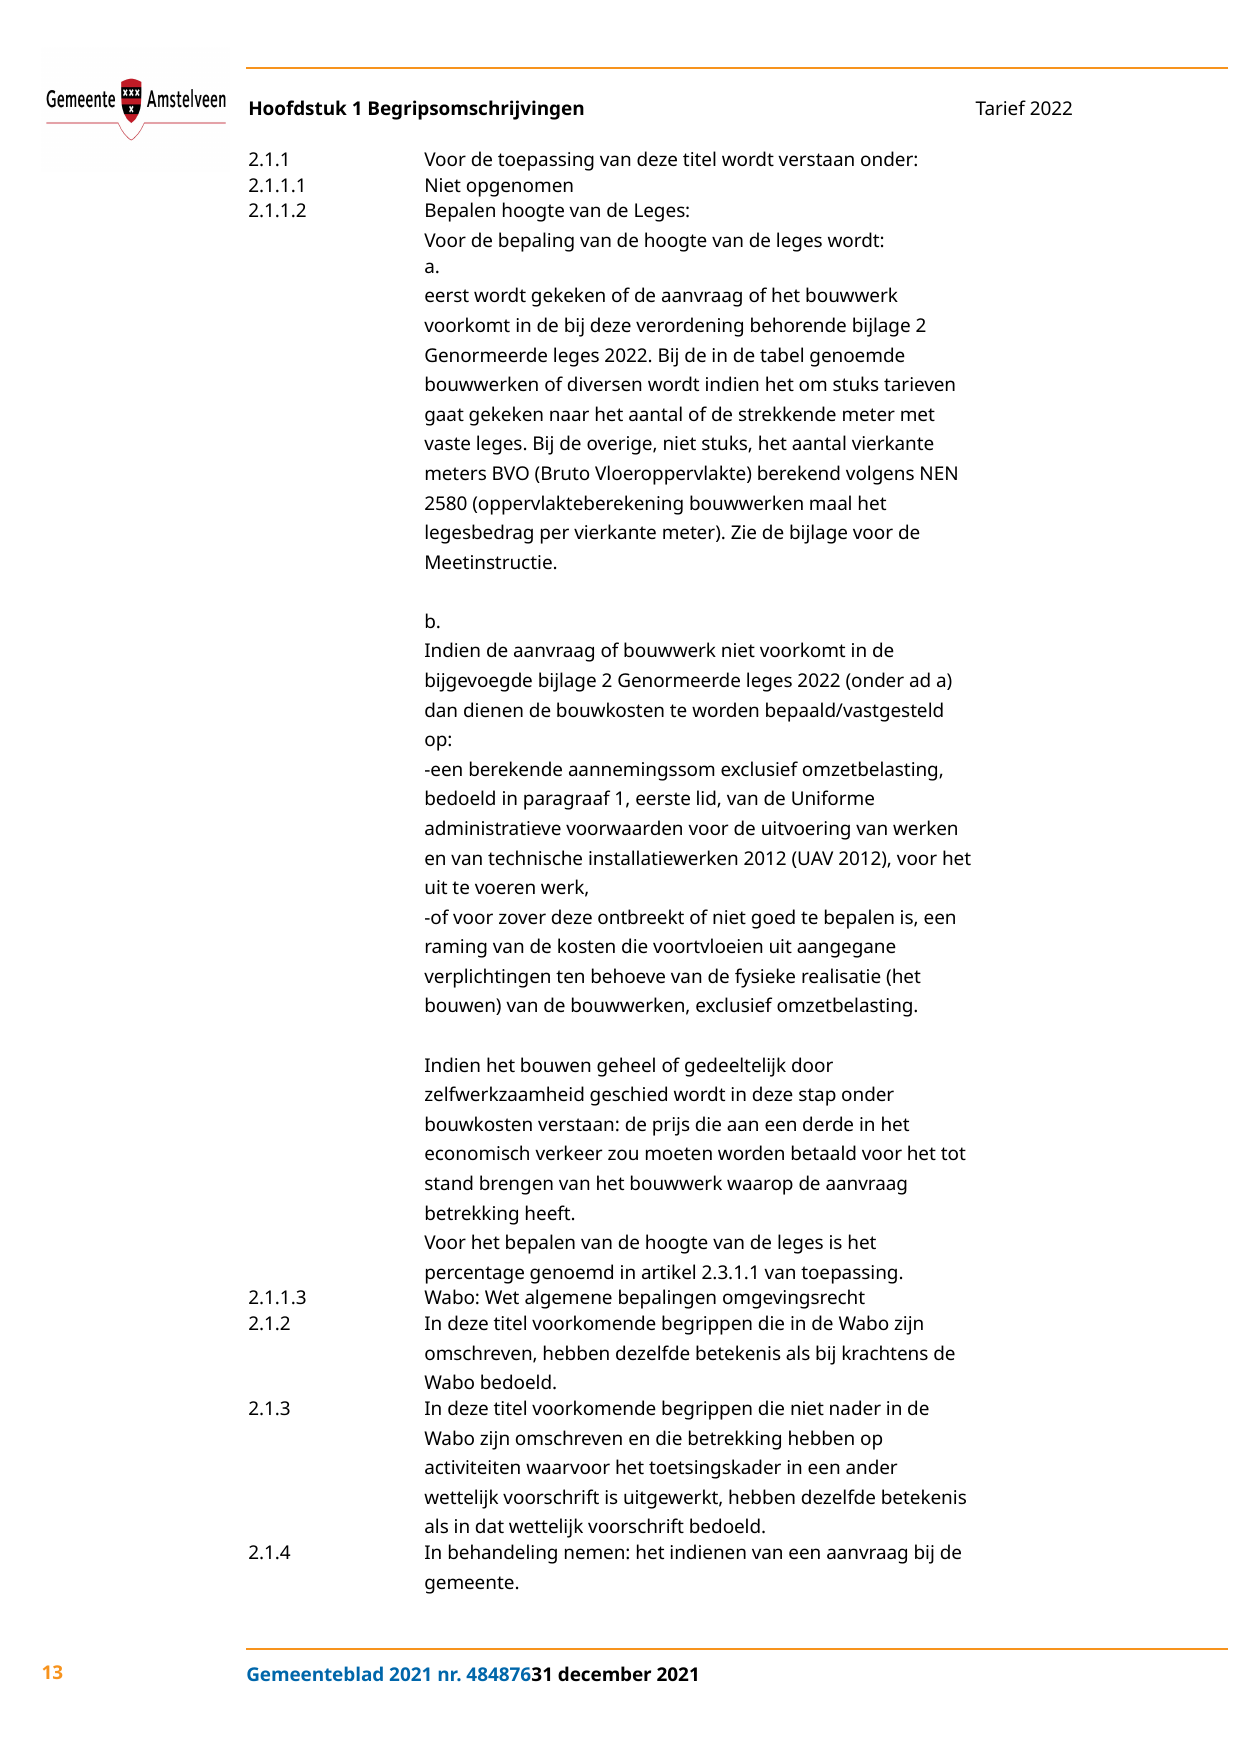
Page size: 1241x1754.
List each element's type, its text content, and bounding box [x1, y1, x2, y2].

table_cell [975, 1310, 1152, 1395]
table_cell [975, 172, 1152, 198]
table_cell [975, 253, 1152, 1284]
table_cell Niet opgenomen [424, 172, 975, 198]
table_cell 2.1.3 [248, 1395, 424, 1539]
table_cell [248, 253, 424, 1284]
table_cell a. eerst wordt gekeken of de aanvraag of het bouwwerk voorkomt in de bij deze verordening behorende bijlage 2 Genormeerde leges 2022. Bij de in de tabel genoemde bouwwerken of diversen wordt indien het om stuks tarieven gaat gekeken naar het aantal of de strekkende meter met vaste leges. Bij de overige, niet stuks, het aantal vierkante meters BVO (Bruto Vloeroppervlakte) berekend volgens NEN 2580 (oppervlakteberekening bouwwerken maal het legesbedrag per vierkante meter). Zie de bijlage voor de Meetinstructie. b. Indien de aanvraag of bouwwerk niet voorkomt in de bijgevoegde bijlage 2 Genormeerde leges 2022 (onder ad a) dan dienen de bouwkosten te worden bepaald/vastgesteld op: -een berekende aannemingssom exclusief omzetbelasting, bedoeld in paragraaf 1, eerste lid, van de Uniforme administratieve voorwaarden voor de uitvoering van werken en van technische installatiewerken 2012 (UAV 2012), voor het uit te voeren werk, -of voor zover deze ontbreekt of niet goed te bepalen is, een raming van de kosten die voortvloeien uit aangegane verplichtingen ten behoeve van de fysieke realisatie (het bouwen) van de bouwwerken, exclusief omzetbelasting. Indien het bouwen geheel of gedeeltelijk door zelfwerkzaamheid geschied wordt in deze stap onder bouwkosten verstaan: de prijs die aan een derde in het economisch verkeer zou moeten worden betaald voor het tot stand brengen van het bouwwerk waarop de aanvraag betrekking heeft. Voor het bepalen van de hoogte van de leges is het percentage genoemd in artikel 2.3.1.1 van toepassing. [424, 253, 975, 1284]
table_cell Voor de toepassing van deze titel wordt verstaan onder: [424, 146, 975, 172]
table_cell In deze titel voorkomende begrippen die in de Wabo zijn omschreven, hebben dezelfde betekenis als bij krachtens de Wabo bedoeld. [424, 1310, 975, 1395]
table_cell Hoofdstuk 1 Begripsomschrijvingen [248, 95, 975, 121]
table_cell [248, 121, 424, 146]
table_cell [975, 121, 1152, 146]
table_cell [975, 1539, 1152, 1594]
picture [41, 47, 231, 172]
table_cell [975, 198, 1152, 253]
table_cell In deze titel voorkomende begrippen die niet nader in de Wabo zijn omschreven en die betrekking hebben op activiteiten waarvoor het toetsingskader in een ander wettelijk voorschrift is uitgewerkt, hebben dezelfde betekenis als in dat wettelijk voorschrift bedoeld. [424, 1395, 975, 1539]
table_cell [975, 1285, 1152, 1310]
table_cell In behandeling nemen: het indienen van een aanvraag bij de gemeente. [424, 1539, 975, 1594]
table_cell 2.1.4 [248, 1539, 424, 1594]
table_cell Wabo: Wet algemene bepalingen omgevingsrecht [424, 1285, 975, 1310]
table_cell Bepalen hoogte van de Leges: Voor de bepaling van de hoogte van de leges wordt: [424, 198, 975, 253]
table_cell [975, 1395, 1152, 1539]
table_cell 2.1.1 [248, 146, 424, 172]
table_cell [424, 121, 975, 146]
table_cell Tarief 2022 [975, 95, 1152, 121]
table_cell 2.1.2 [248, 1310, 424, 1395]
table_cell 2.1.1.3 [248, 1285, 424, 1310]
table_cell [975, 146, 1152, 172]
table_cell 2.1.1.1 [248, 172, 424, 198]
table_cell 2.1.1.2 [248, 198, 424, 253]
